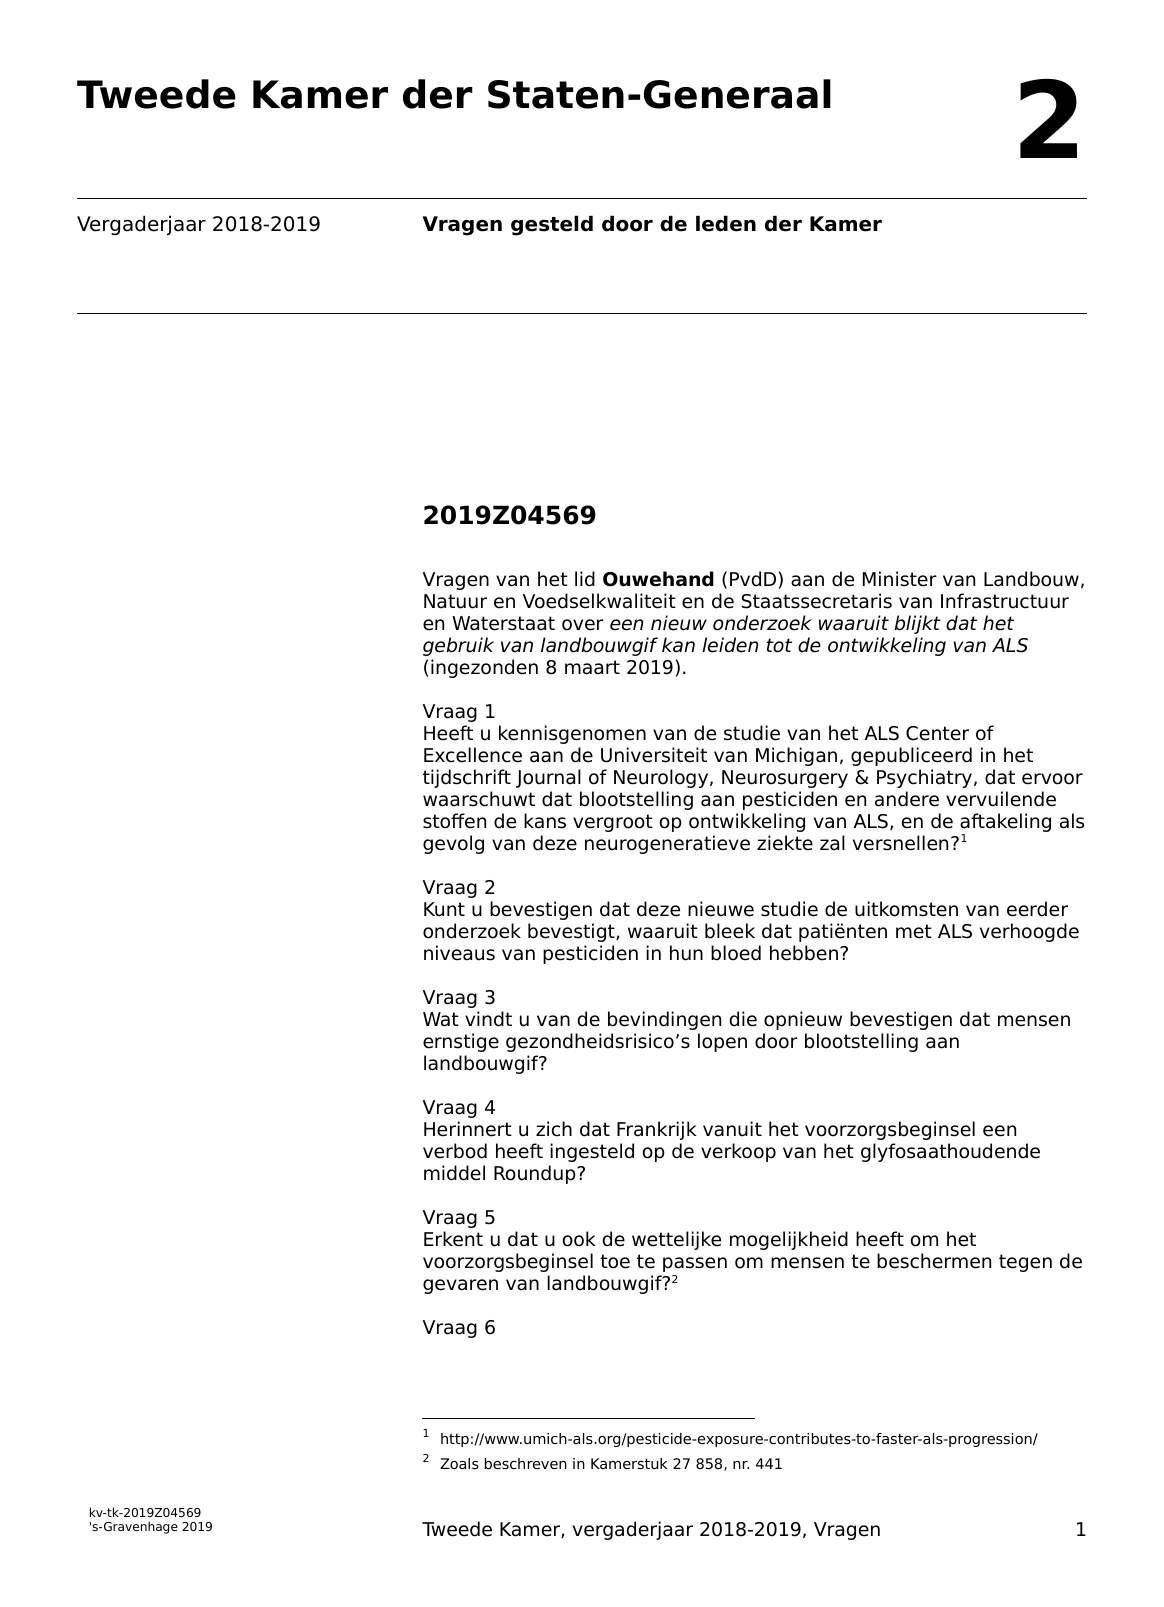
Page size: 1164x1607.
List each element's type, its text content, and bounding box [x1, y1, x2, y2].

text 2019Z04569 [422, 501, 1087, 531]
table_cell Vergaderjaar 2018-2019 [77, 199, 422, 313]
text Herinnert u zich dat Frankrijk vanuit het voorzorgsbeginsel een verbod heeft ingesteld op de verkoop van het glyfosaathoudende middel Roundup? [422, 1119, 1087, 1185]
text 's-Gravenhage 2019 [88, 1520, 323, 1534]
text Vraag 2 [422, 877, 1087, 899]
text Vraag 4 [422, 1097, 1087, 1119]
table_header Tweede Kamer der Staten-Generaal [77, 59, 886, 198]
text Erkent u dat u ook de wettelijke mogelijkheid heeft om het voorzorgsbeginsel toe te passen om mensen te beschermen tegen de gevaren van landbouwgif? [422, 1229, 1087, 1295]
text Vraag 5 [422, 1207, 1087, 1229]
text http://www.umich-als.org/pesticide-exposure-contributes-to-faster-als-progression/ [422, 1427, 1087, 1449]
text kv-tk-2019Z04569 [88, 1506, 323, 1520]
text Vraag 6 [422, 1317, 1087, 1339]
text Vraag 1 [422, 701, 1087, 723]
text Wat vindt u van de bevindingen die opnieuw bevestigen dat mensen ernstige gezondheidsrisico’s lopen door blootstelling aan landbouwgif? [422, 1009, 1087, 1075]
text Zoals beschreven in Kamerstuk 27 858, nr. 441 [422, 1452, 1087, 1474]
text Kunt u bevestigen dat deze nieuwe studie de uitkomsten van eerder onderzoek bevestigt, waaruit bleek dat patiënten met ALS verhoogde niveaus van pesticiden in hun bloed hebben? [422, 899, 1087, 965]
text Vragen van het lid Ouwehand (PvdD) aan de Minister van Landbouw, Natuur en Voedselkwaliteit en de Staatssecretaris van Infrastructuur en Waterstaat over een nieuw onderzoek waaruit blijkt dat het gebruik van landbouwgif kan leiden tot de ontwikkeling van ALS (ingezonden 8 maart 2019). [422, 569, 1087, 679]
text Heeft u kennisgenomen van de studie van het ALS Center of Excellence aan de Universiteit van Michigan, gepubliceerd in het tijdschrift Journal of Neurology, Neurosurgery & Psychiatry, dat ervoor waarschuwt dat blootstelling aan pesticiden en andere vervuilende stoffen de kans vergroot op ontwikkeling van ALS, en de aftakeling als gevolg van deze neurogeneratieve ziekte zal versnellen? [422, 723, 1087, 855]
table_header 2 [886, 59, 1087, 198]
table_cell Vragen gesteld door de leden der Kamer [422, 199, 1087, 313]
text Vraag 3 [422, 987, 1087, 1009]
